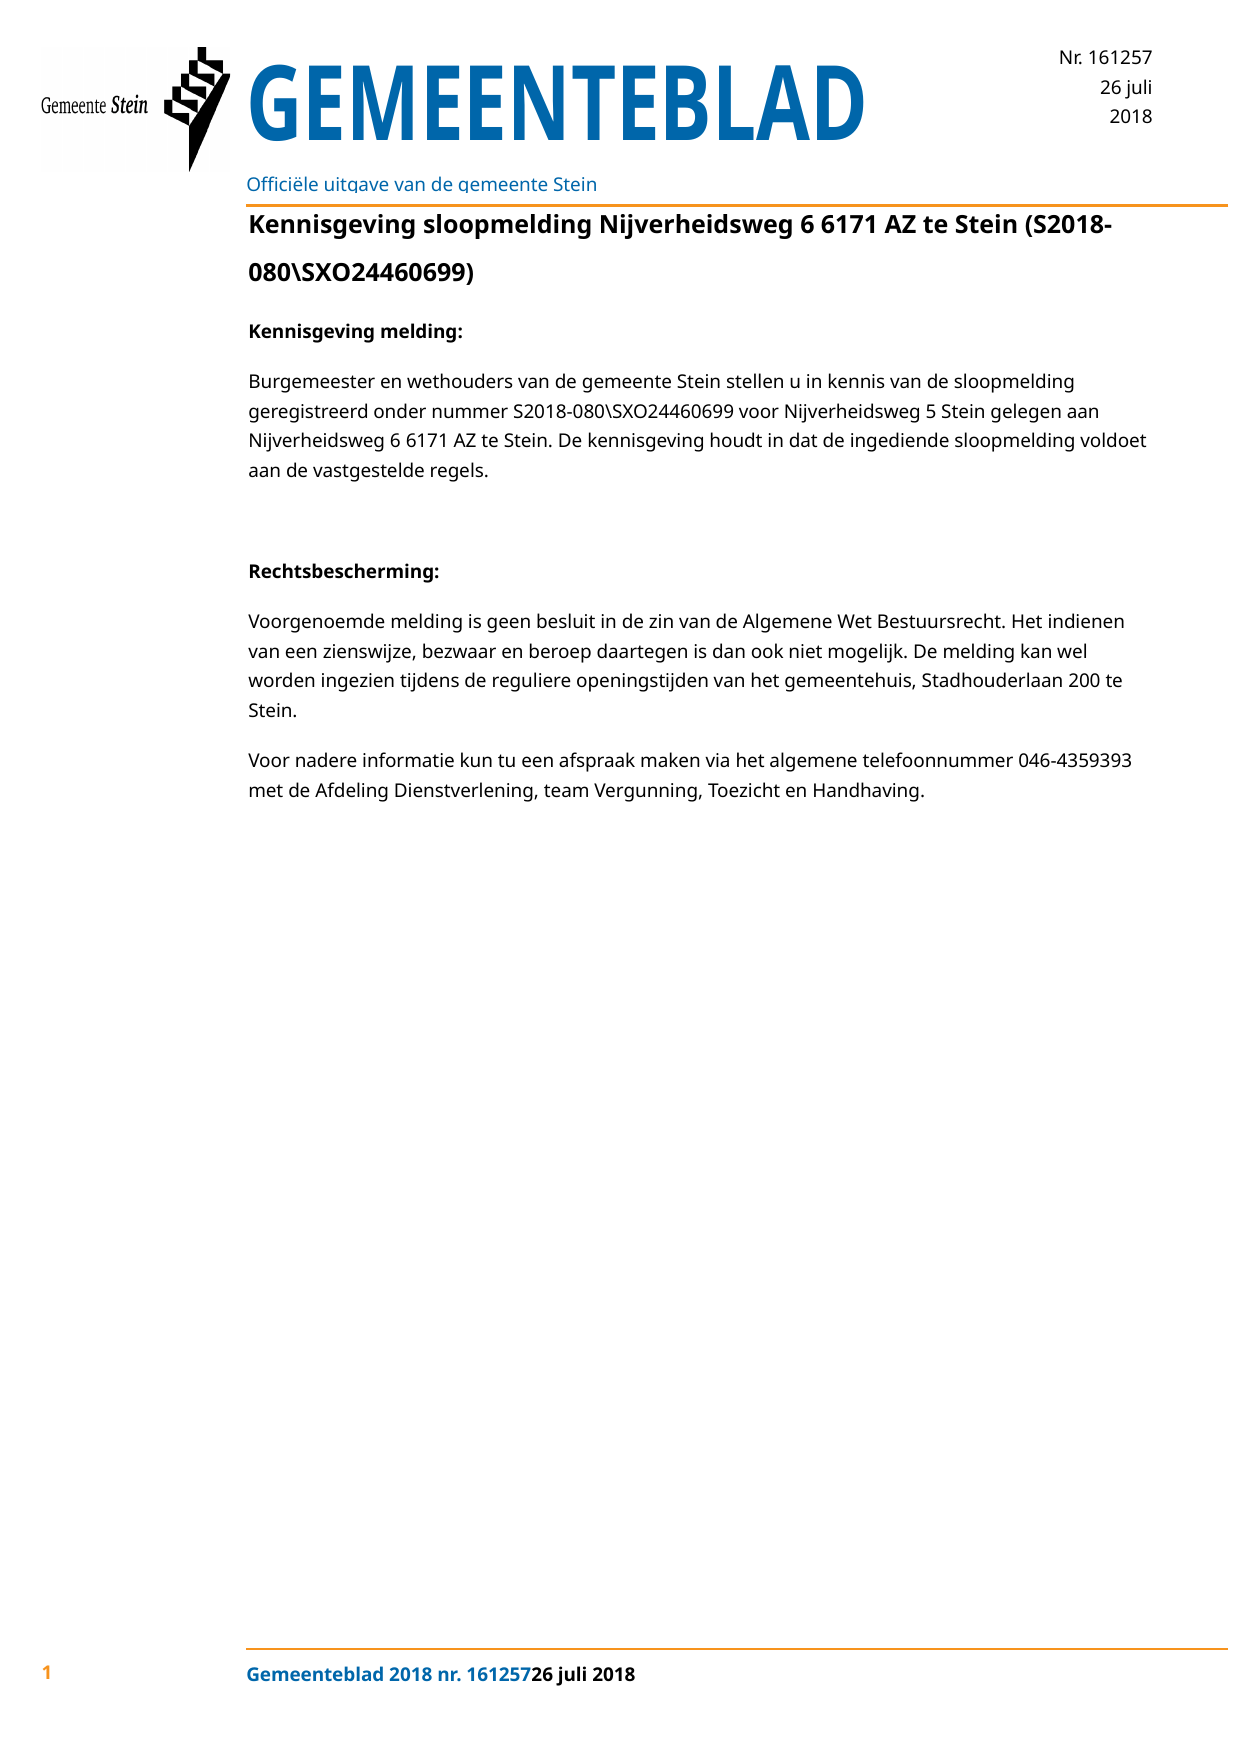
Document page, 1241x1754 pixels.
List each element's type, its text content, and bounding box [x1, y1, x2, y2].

text Kennisgeving melding: [248, 318, 1152, 344]
text Rechtsbescherming: [248, 558, 1152, 584]
text Kennisgeving sloopmelding Nijverheidsweg 6 6171 AZ te Stein (S2018-080\SXO24460699) [248, 207, 1152, 288]
picture [41, 47, 231, 172]
text Voorgenoemde melding is geen besluit in de zin van de Algemene Wet Bestuursrecht. Het indienen van een zienswijze, bezwaar en beroep daartegen is dan ook niet mogelijk. De melding kan wel worden ingezien tijdens de reguliere openingstijden van het gemeentehuis, Stadhouderlaan 200 te Stein. [248, 608, 1152, 723]
text Burgemeester en wethouders van de gemeente Stein stellen u in kennis van de sloopmelding geregistreerd onder nummer S2018-080\SXO24460699 voor Nijverheidsweg 5 Stein gelegen aan Nijverheidsweg 6 6171 AZ te Stein. De kennisgeving houdt in dat de ingediende sloopmelding voldoet aan de vastgestelde regels. [248, 368, 1152, 483]
text Voor nadere informatie kun tu een afspraak maken via het algemene telefoonnummer 046-4359393 met de Afdeling Dienstverlening, team Vergunning, Toezicht en Handhaving. [248, 747, 1152, 803]
